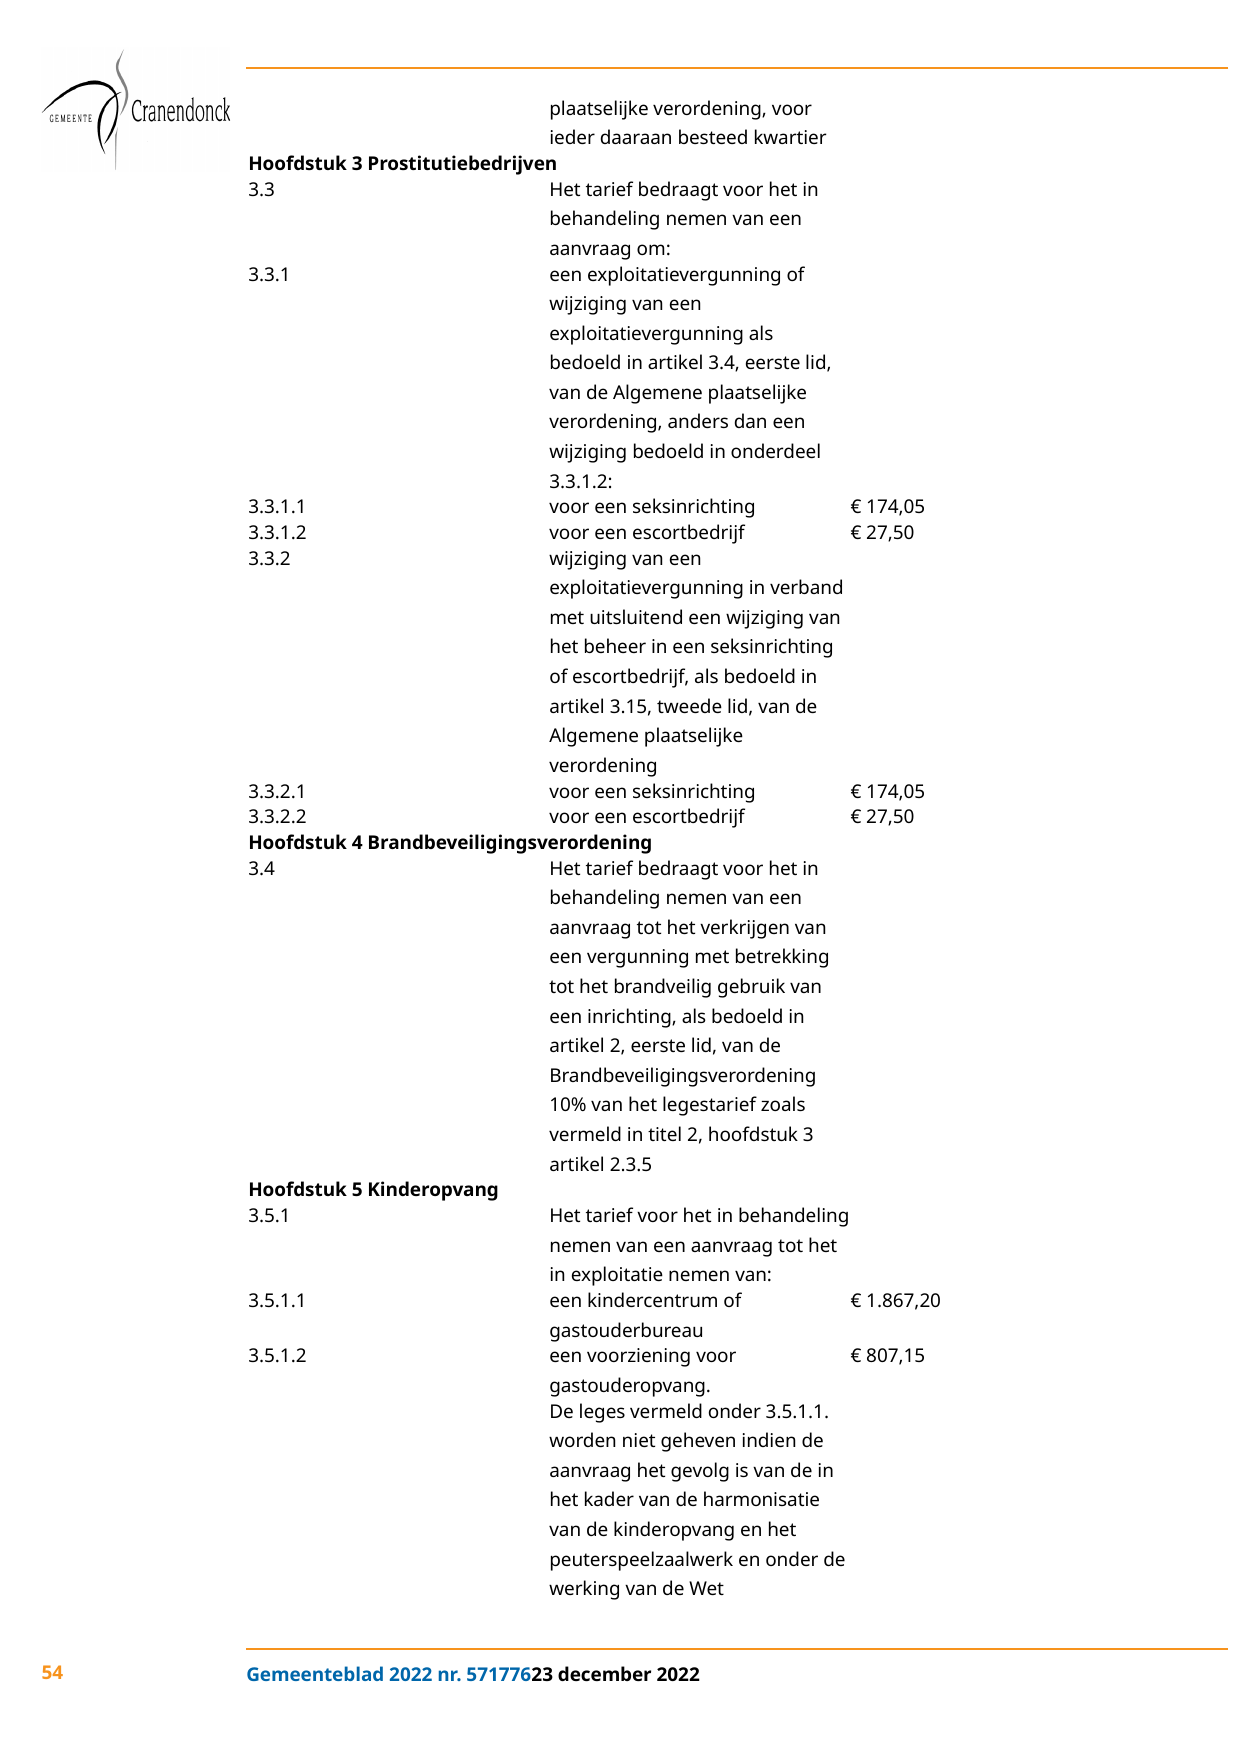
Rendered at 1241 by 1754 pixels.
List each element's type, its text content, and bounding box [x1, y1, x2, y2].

table_cell 3.3.1 [248, 261, 549, 493]
table_cell De leges vermeld onder 3.5.1.1. worden niet geheven indien de aanvraag het gevolg is van de in het kader van de harmonisatie van de kinderopvang en het peuterspeelzaalwerk en onder de werking van de Wet [549, 1398, 850, 1601]
table_cell [850, 1202, 1152, 1287]
table_cell [850, 95, 1152, 150]
table_cell 3.3 [248, 176, 549, 261]
table_cell [248, 95, 549, 150]
picture [41, 47, 231, 172]
table_cell Hoofdstuk 3 Prostitutiebedrijven [248, 150, 1152, 176]
table_cell € 27,50 [850, 804, 1152, 829]
table_cell € 27,50 [850, 519, 1152, 545]
table_cell wijziging van een exploitatievergunning in verband met uitsluitend een wijziging van het beheer in een seksinrichting of escortbedrijf, als bedoeld in artikel 3.15, tweede lid, van de Algemene plaatselijke verordening [549, 545, 850, 778]
table_cell 3.3.2 [248, 545, 549, 778]
table_cell 3.3.2.2 [248, 804, 549, 829]
table_cell [850, 176, 1152, 261]
table_cell 3.5.1 [248, 1202, 549, 1287]
table_cell een voorziening voor gastouderopvang. [549, 1343, 850, 1398]
table_cell € 807,15 [850, 1343, 1152, 1398]
table_cell [850, 855, 1152, 1177]
table_cell 3.5.1.2 [248, 1343, 549, 1398]
table_cell voor een escortbedrijf [549, 519, 850, 545]
table_cell voor een seksinrichting [549, 494, 850, 519]
table_cell 3.5.1.1 [248, 1287, 549, 1342]
table_cell € 174,05 [850, 494, 1152, 519]
table_cell Hoofdstuk 5 Kinderopvang [248, 1177, 1152, 1202]
table_cell plaatselijke verordening, voor ieder daaraan besteed kwartier [549, 95, 850, 150]
table_cell € 1.867,20 [850, 1287, 1152, 1342]
table_cell voor een seksinrichting [549, 778, 850, 803]
table_cell Het tarief bedraagt voor het in behandeling nemen van een aanvraag tot het verkrijgen van een vergunning met betrekking tot het brandveilig gebruik van een inrichting, als bedoeld in artikel 2, eerste lid, van de Brandbeveiligingsverordening 10% van het legestarief zoals vermeld in titel 2, hoofdstuk 3 artikel 2.3.5 [549, 855, 850, 1177]
table_cell 3.4 [248, 855, 549, 1177]
table_cell een exploitatievergunning of wijziging van een exploitatievergunning als bedoeld in artikel 3.4, eerste lid, van de Algemene plaatselijke verordening, anders dan een wijziging bedoeld in onderdeel 3.3.1.2: [549, 261, 850, 493]
table_cell 3.3.2.1 [248, 778, 549, 803]
table_cell [850, 1398, 1152, 1601]
table_cell [850, 261, 1152, 493]
table_cell 3.3.1.1 [248, 494, 549, 519]
table_cell Hoofdstuk 4 Brandbeveiligingsverordening [248, 829, 1152, 855]
table_cell Het tarief bedraagt voor het in behandeling nemen van een aanvraag om: [549, 176, 850, 261]
table_cell [850, 545, 1152, 778]
table_cell Het tarief voor het in behandeling nemen van een aanvraag tot het in exploitatie nemen van: [549, 1202, 850, 1287]
table_cell 3.3.1.2 [248, 519, 549, 545]
table_cell voor een escortbedrijf [549, 804, 850, 829]
table_cell € 174,05 [850, 778, 1152, 803]
table_cell [248, 1398, 549, 1601]
table_cell een kindercentrum of gastouderbureau [549, 1287, 850, 1342]
